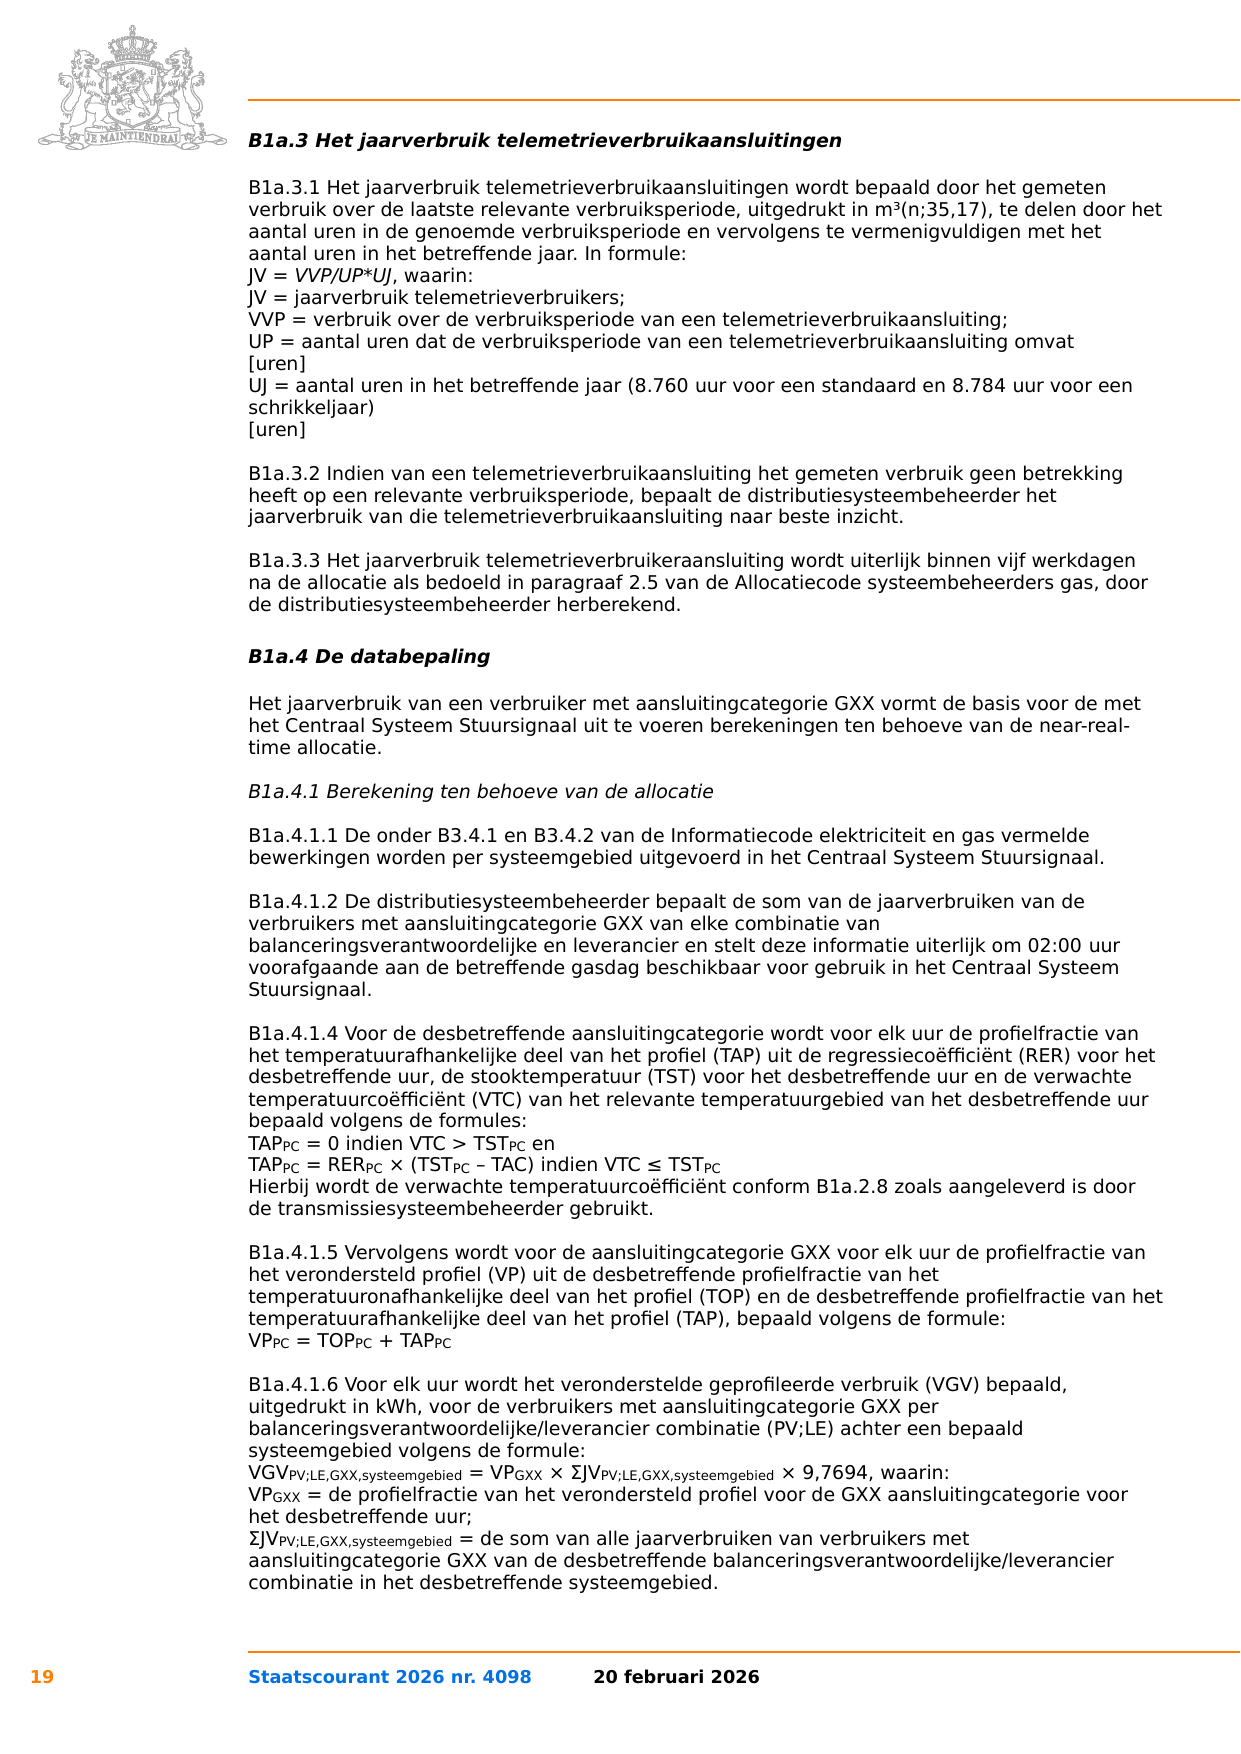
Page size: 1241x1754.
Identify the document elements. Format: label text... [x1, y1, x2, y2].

text B1a.4.1.4 Voor de desbetreffende aansluitingcategorie wordt voor elk uur de profielfractie van het temperatuurafhankelijke deel van het profiel (TAP) uit de regressiecoëfficiënt (RER) voor het desbetreffende uur, de stooktemperatuur (TST) voor het desbetreffende uur en de verwachte temperatuurcoëfficiënt (VTC) van het relevante temperatuurgebied van het desbetreffende uur bepaald volgens de formules: [248, 1022, 1163, 1132]
text [uren] [248, 419, 1163, 441]
text JV = VVP/UP*UJ, waarin: [248, 265, 1163, 287]
text TAPPC = RERPC × (TSTPC – TAC) indien VTC ≤ TSTPC [248, 1154, 1163, 1176]
text B1a.4.1.5 Vervolgens wordt voor de aansluitingcategorie GXX voor elk uur de profielfractie van het verondersteld profiel (VP) uit de desbetreffende profielfractie van het temperatuuronafhankelijke deel van het profiel (TOP) en de desbetreffende profielfractie van het temperatuurafhankelijke deel van het profiel (TAP), bepaald volgens de formule: [248, 1242, 1163, 1330]
text [uren] [248, 353, 1163, 375]
text TAPPC = 0 indien VTC > TSTPC en [248, 1132, 1163, 1154]
text VPGXX = de profielfractie van het verondersteld profiel voor de GXX aansluitingcategorie voor het desbetreffende uur; [248, 1484, 1163, 1528]
subtitle B1a.4 De databepaling [248, 646, 1163, 668]
text B1a.4.1.1 De onder B3.4.1 en B3.4.2 van de Informatiecode elektriciteit en gas vermelde bewerkingen worden per systeemgebied uitgevoerd in het Centraal Systeem Stuursignaal. [248, 825, 1163, 869]
subtitle B1a.3 Het jaarverbruik telemetrieverbruikaansluitingen [248, 130, 1163, 152]
text B1a.4.1.6 Voor elk uur wordt het veronderstelde geprofileerde verbruik (VGV) bepaald, uitgedrukt in kWh, voor de verbruikers met aansluitingcategorie GXX per balanceringsverantwoordelijke/leverancier combinatie (PV;LE) achter een bepaald systeemgebied volgens de formule: [248, 1374, 1163, 1462]
picture [38, 25, 227, 150]
text Het jaarverbruik van een verbruiker met aansluitingcategorie GXX vormt de basis voor de met het Centraal Systeem Stuursignaal uit te voeren berekeningen ten behoeve van de near-real-time allocatie. [248, 693, 1163, 759]
text JV = jaarverbruik telemetrieverbruikers; [248, 287, 1163, 309]
text VGVPV;LE,GXX,systeemgebied = VPGXX × ΣJVPV;LE,GXX,systeemgebied × 9,7694, waarin: [248, 1462, 1163, 1484]
text ΣJVPV;LE,GXX,systeemgebied = de som van alle jaarverbruiken van verbruikers met aansluitingcategorie GXX van de desbetreffende balanceringsverantwoordelijke/leverancier combinatie in het desbetreffende systeemgebied. [248, 1528, 1163, 1594]
text UP = aantal uren dat de verbruiksperiode van een telemetrieverbruikaansluiting omvat [248, 331, 1163, 353]
text Hierbij wordt de verwachte temperatuurcoëfficiënt conform B1a.2.8 zoals aangeleverd is door de transmissiesysteembeheerder gebruikt. [248, 1176, 1163, 1220]
text B1a.3.2 Indien van een telemetrieverbruikaansluiting het gemeten verbruik geen betrekking heeft op een relevante verbruiksperiode, bepaalt de distributiesysteembeheerder het jaarverbruik van die telemetrieverbruikaansluiting naar beste inzicht. [248, 462, 1163, 528]
text B1a.3.3 Het jaarverbruik telemetrieverbruikeraansluiting wordt uiterlijk binnen vijf werkdagen na de allocatie als bedoeld in paragraaf 2.5 van de Allocatiecode systeembeheerders gas, door de distributiesysteembeheerder herberekend. [248, 550, 1163, 616]
text B1a.3.1 Het jaarverbruik telemetrieverbruikaansluitingen wordt bepaald door het gemeten verbruik over de laatste relevante verbruiksperiode, uitgedrukt in m³(n;35,17), te delen door het aantal uren in de genoemde verbruiksperiode en vervolgens te vermenigvuldigen met het aantal uren in het betreffende jaar. In formule: [248, 177, 1163, 265]
subtitle B1a.4.1 Berekening ten behoeve van de allocatie [248, 781, 1163, 803]
text UJ = aantal uren in het betreffende jaar (8.760 uur voor een standaard en 8.784 uur voor een schrikkeljaar) [248, 375, 1163, 419]
text B1a.4.1.2 De distributiesysteembeheerder bepaalt de som van de jaarverbruiken van de verbruikers met aansluitingcategorie GXX van elke combinatie van balanceringsverantwoordelijke en leverancier en stelt deze informatie uiterlijk om 02:00 uur voorafgaande aan de betreffende gasdag beschikbaar voor gebruik in het Centraal Systeem Stuursignaal. [248, 891, 1163, 1001]
text VVP = verbruik over de verbruiksperiode van een telemetrieverbruikaansluiting; [248, 309, 1163, 331]
text VPPC = TOPPC + TAPPC [248, 1330, 1163, 1352]
